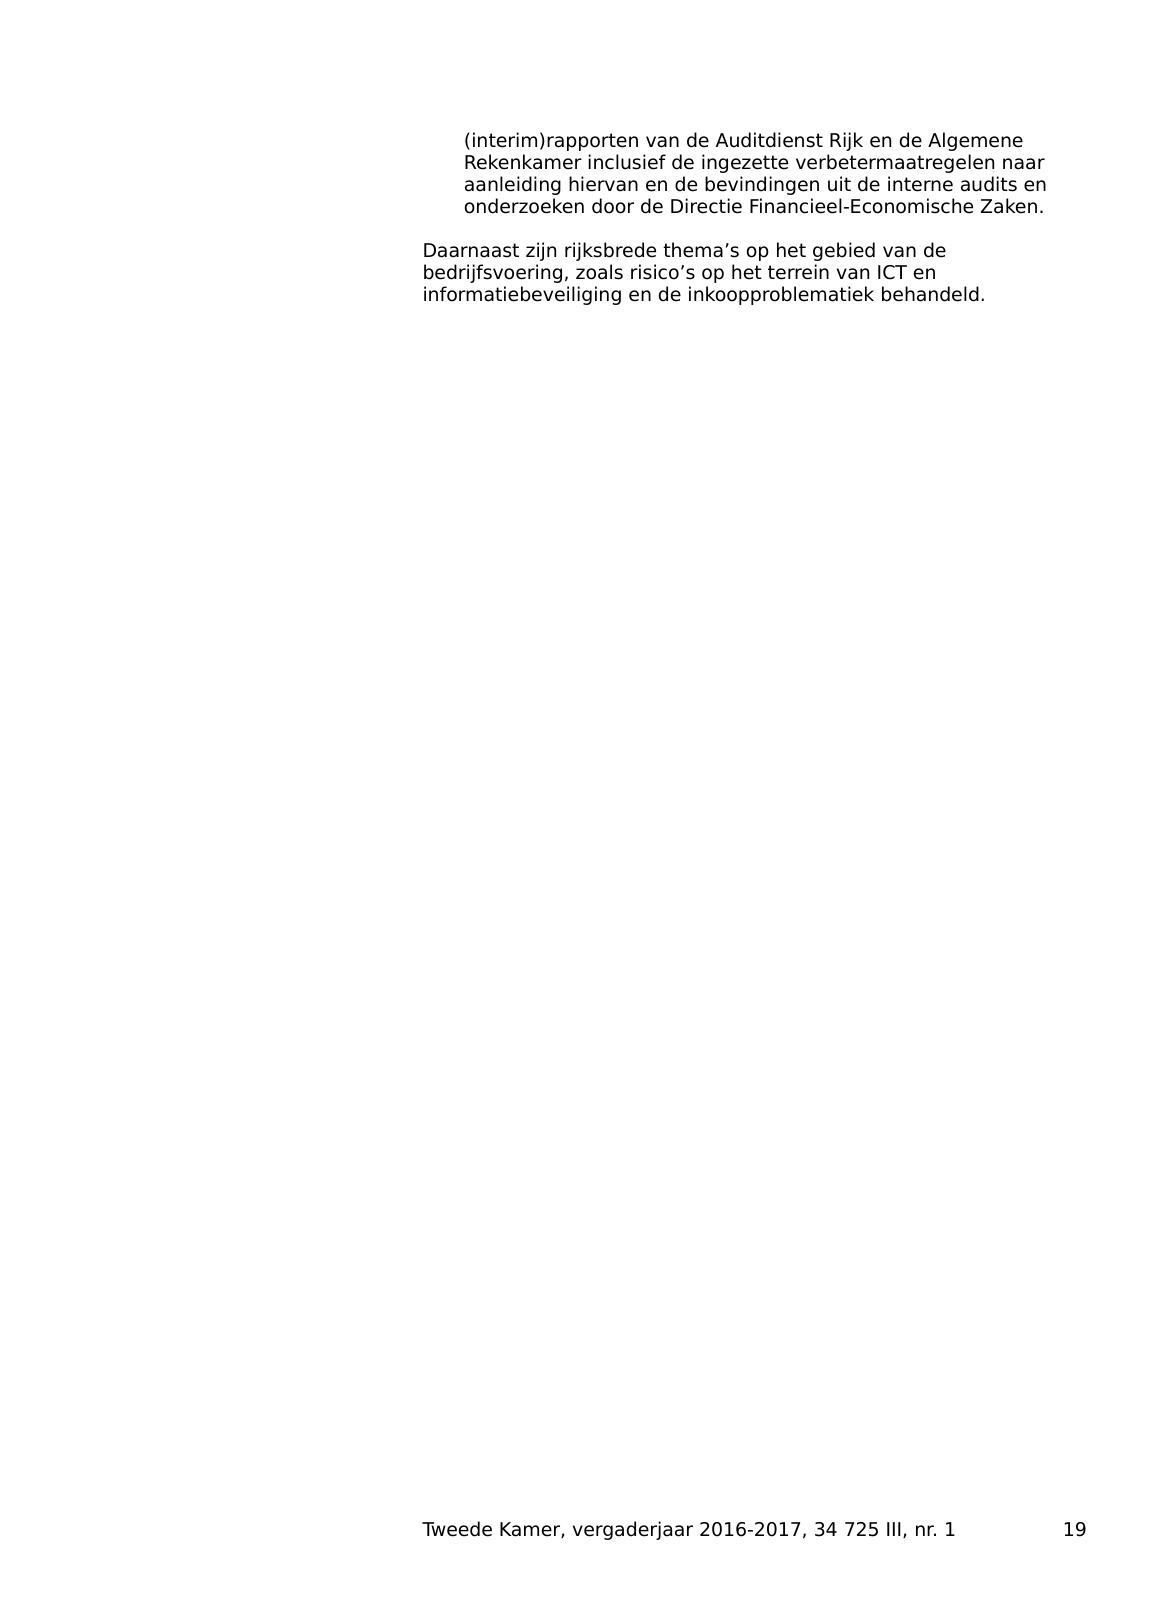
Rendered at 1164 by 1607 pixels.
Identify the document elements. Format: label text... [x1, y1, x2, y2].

text (interim)rapporten van de Auditdienst Rijk en de Algemene Rekenkamer inclusief de ingezette verbetermaatregelen naar aanleiding hiervan en de bevindingen uit de interne audits en onderzoeken door de Directie Financieel-Economische Zaken. [464, 130, 1087, 218]
text Daarnaast zijn rijksbrede thema’s op het gebied van de bedrijfsvoering, zoals risico’s op het terrein van ICT en informatiebeveiliging en de inkoopproblematiek behandeld. [422, 240, 1087, 306]
